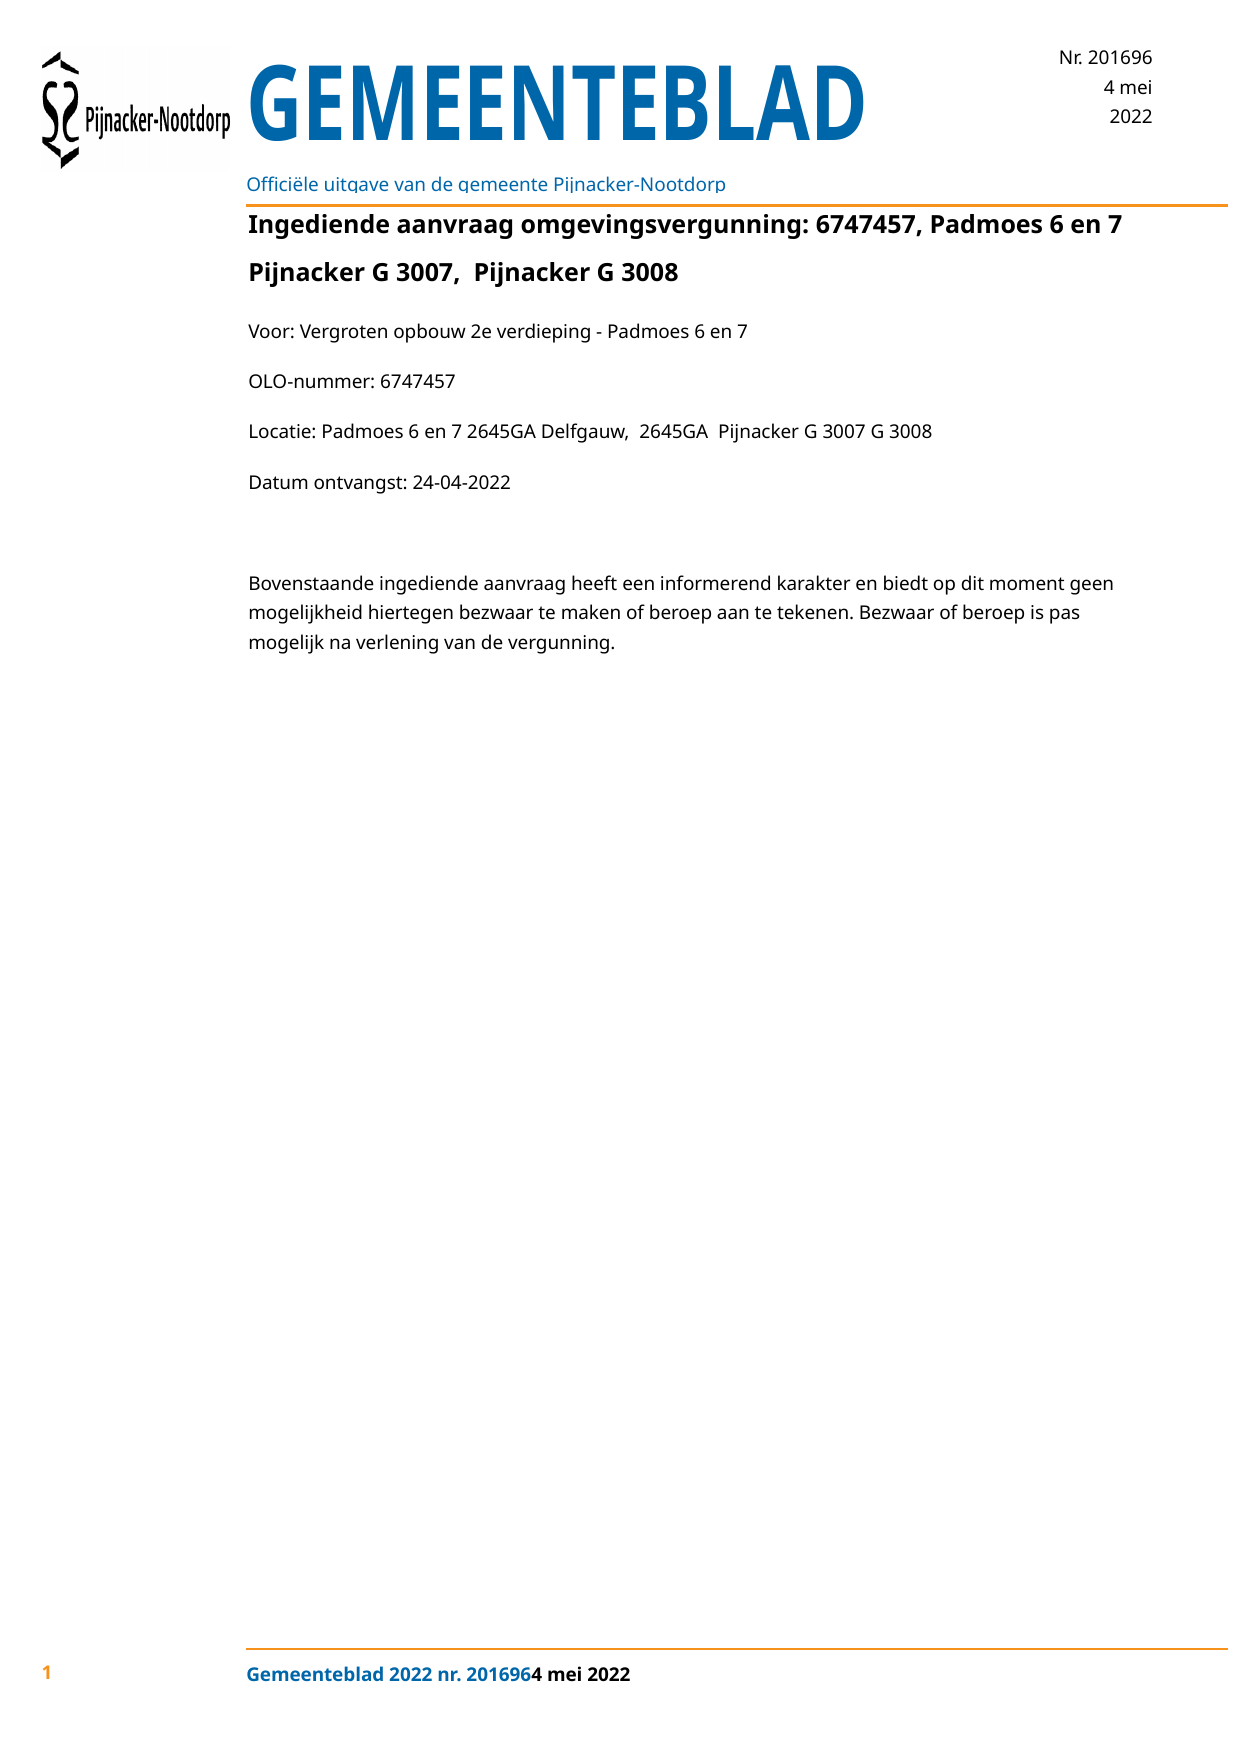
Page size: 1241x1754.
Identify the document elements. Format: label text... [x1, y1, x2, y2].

text OLO-nummer: 6747457 [248, 368, 1152, 394]
picture [41, 47, 231, 172]
text Bovenstaande ingediende aanvraag heeft een informerend karakter en biedt op dit moment geen mogelijkheid hiertegen bezwaar te maken of beroep aan te tekenen. Bezwaar of beroep is pas mogelijk na verlening van de vergunning. [248, 570, 1152, 655]
text Locatie: Padmoes 6 en 7 2645GA Delfgauw, 2645GA Pijnacker G 3007 G 3008 [248, 419, 1152, 444]
text Datum ontvangst: 24-04-2022 [248, 469, 1152, 495]
text Ingediende aanvraag omgevingsvergunning: 6747457, Padmoes 6 en 7 Pijnacker G 3007, Pijnacker G 3008 [248, 207, 1152, 288]
text Voor: Vergroten opbouw 2e verdieping - Padmoes 6 en 7 [248, 318, 1152, 344]
